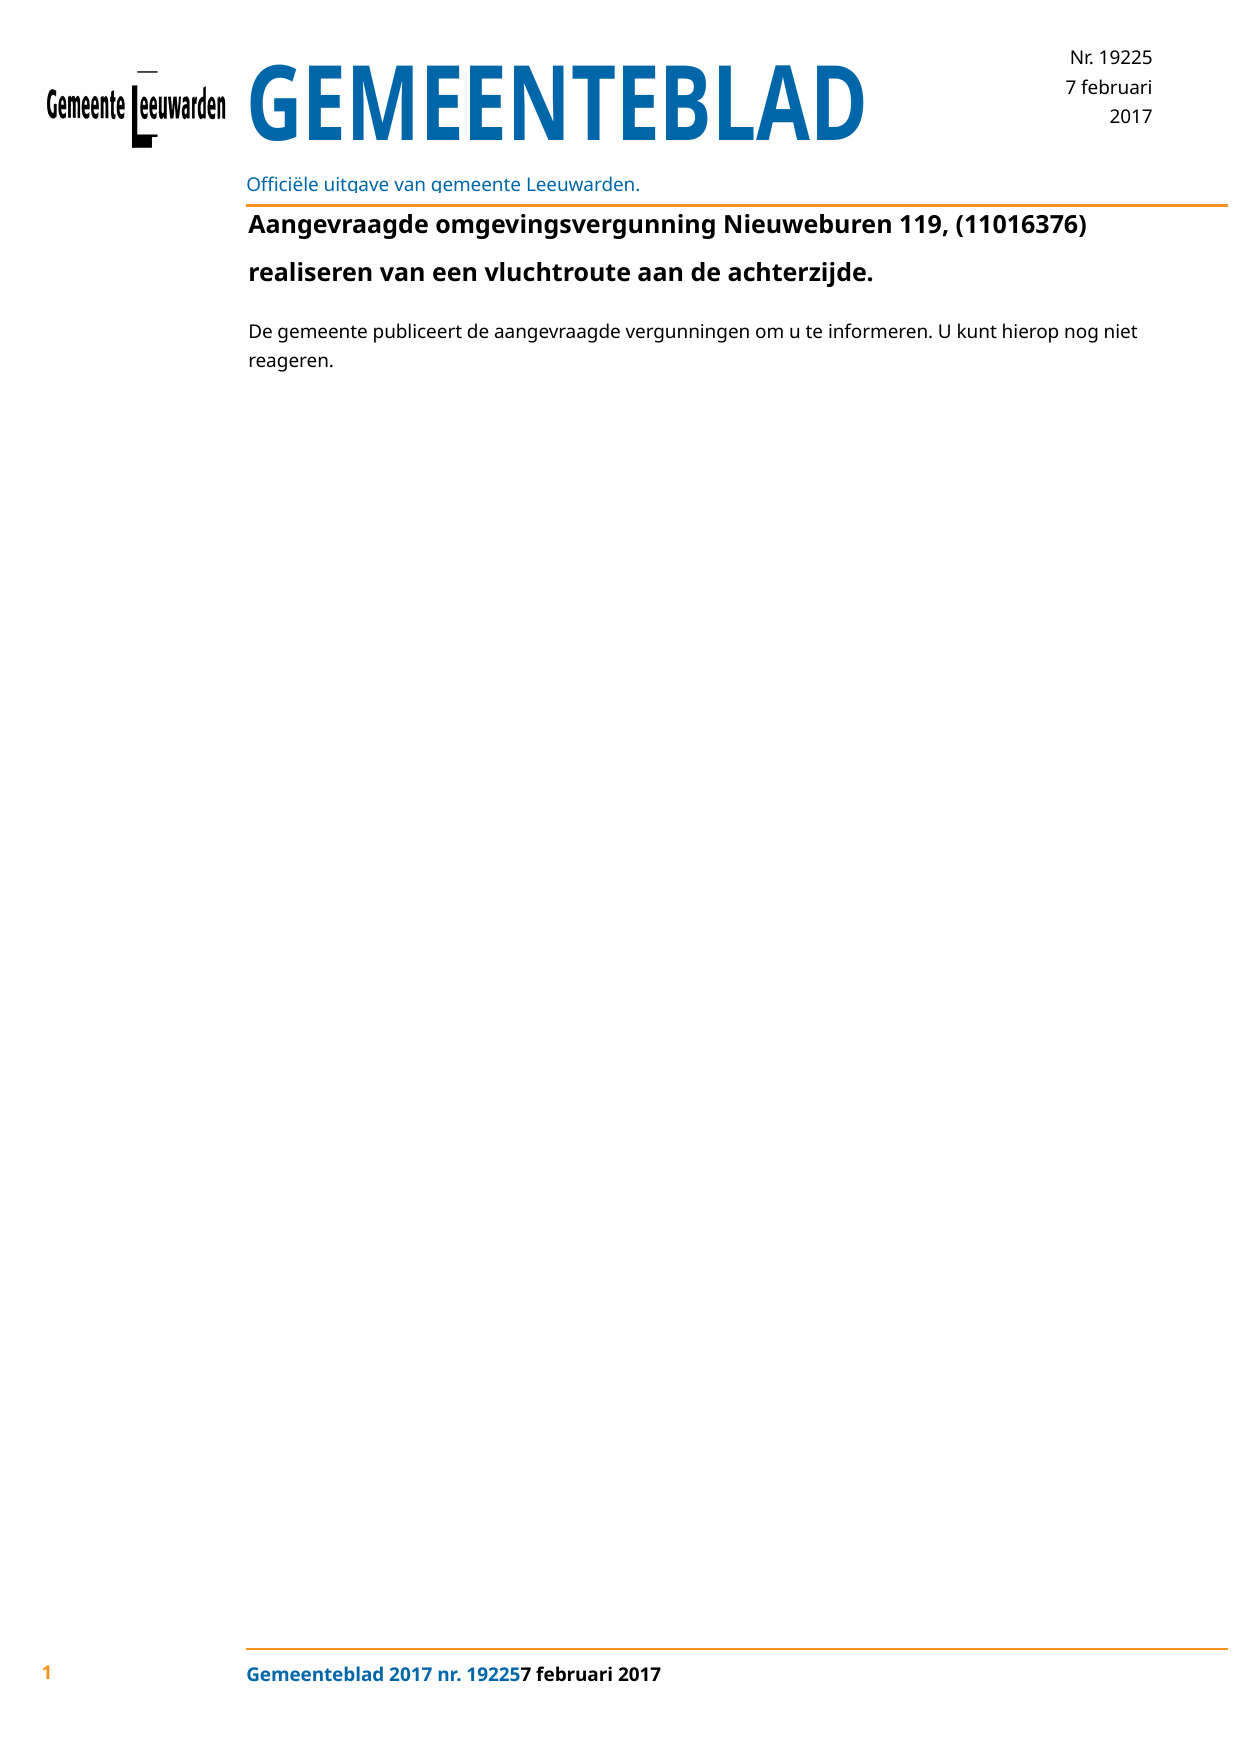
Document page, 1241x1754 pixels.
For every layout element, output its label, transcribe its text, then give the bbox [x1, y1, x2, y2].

text Aangevraagde omgevingsvergunning Nieuweburen 119, (11016376) realiseren van een vluchtroute aan de achterzijde. [248, 207, 1152, 288]
text De gemeente publiceert de aangevraagde vergunningen om u te informeren. U kunt hierop nog niet reageren. [248, 318, 1152, 373]
picture [41, 47, 231, 172]
